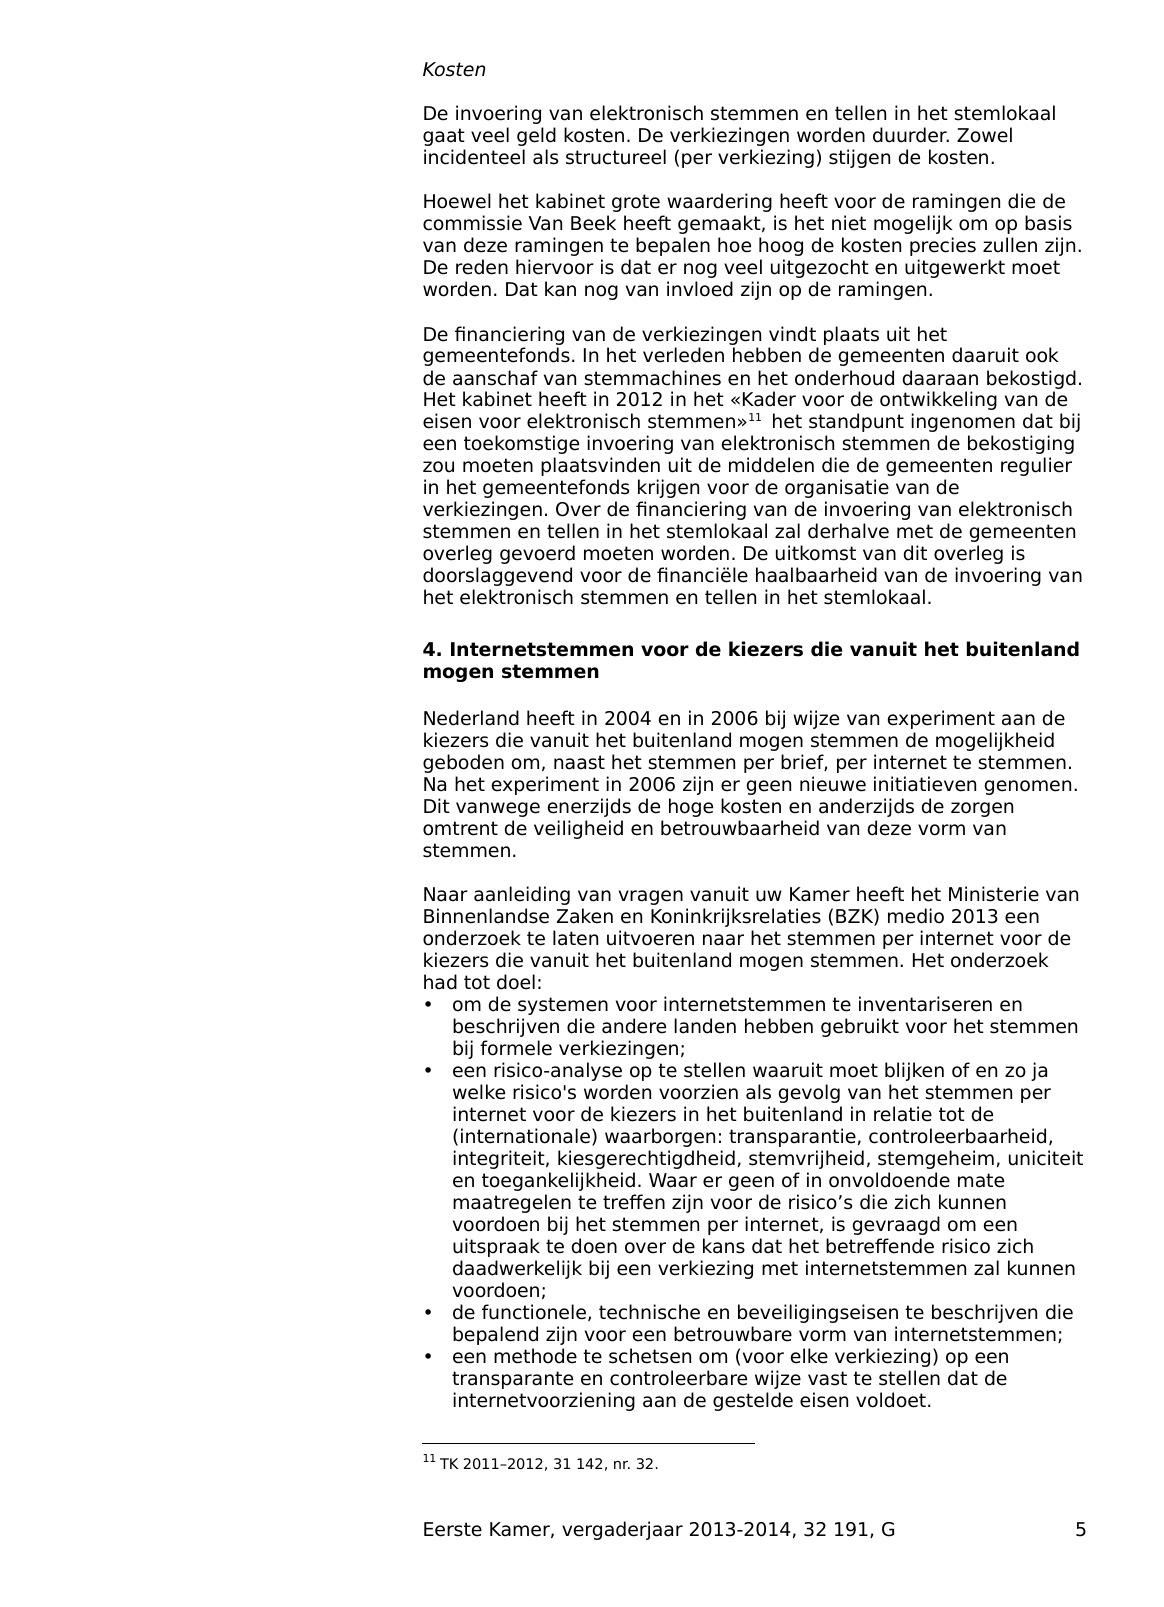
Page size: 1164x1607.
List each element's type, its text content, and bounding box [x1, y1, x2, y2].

text • een methode te schetsen om (voor elke verkiezing) op een transparante en controleerbare wijze vast te stellen dat de internetvoorziening aan de gestelde eisen voldoet. [422, 1346, 1087, 1412]
text Naar aanleiding van vragen vanuit uw Kamer heeft het Ministerie van Binnenlandse Zaken en Koninkrijksrelaties (BZK) medio 2013 een onderzoek te laten uitvoeren naar het stemmen per internet voor de kiezers die vanuit het buitenland mogen stemmen. Het onderzoek had tot doel: [422, 884, 1087, 994]
text TK 2011–2012, 31 142, nr. 32. [422, 1452, 1087, 1474]
text De invoering van elektronisch stemmen en tellen in het stemlokaal gaat veel geld kosten. De verkiezingen worden duurder. Zowel incidenteel als structureel (per verkiezing) stijgen de kosten. [422, 103, 1087, 169]
text • een risico-analyse op te stellen waaruit moet blijken of en zo ja welke risico's worden voorzien als gevolg van het stemmen per internet voor de kiezers in het buitenland in relatie tot de (internationale) waarborgen: transparantie, controleerbaarheid, integriteit, kiesgerechtigdheid, stemvrijheid, stemgeheim, uniciteit en toegankelijkheid. Waar er geen of in onvoldoende mate maatregelen te treffen zijn voor de risico’s die zich kunnen voordoen bij het stemmen per internet, is gevraagd om een uitspraak te doen over de kans dat het betreffende risico zich daadwerkelijk bij een verkiezing met internetstemmen zal kunnen voordoen; [422, 1060, 1087, 1302]
text Hoewel het kabinet grote waardering heeft voor de ramingen die de commissie Van Beek heeft gemaakt, is het niet mogelijk om op basis van deze ramingen te bepalen hoe hoog de kosten precies zullen zijn. De reden hiervoor is dat er nog veel uitgezocht en uitgewerkt moet worden. Dat kan nog van invloed zijn op de ramingen. [422, 191, 1087, 301]
text • om de systemen voor internetstemmen te inventariseren en beschrijven die andere landen hebben gebruikt voor het stemmen bij formele verkiezingen; [422, 994, 1087, 1060]
text De financiering van de verkiezingen vindt plaats uit het gemeentefonds. In het verleden hebben de gemeenten daaruit ook de aanschaf van stemmachines en het onderhoud daaraan bekostigd. Het kabinet heeft in 2012 in het «Kader voor de ontwikkeling van de eisen voor elektronisch stemmen» het standpunt ingenomen dat bij een toekomstige invoering van elektronisch stemmen de bekostiging zou moeten plaatsvinden uit de middelen die de gemeenten regulier in het gemeentefonds krijgen voor de organisatie van de verkiezingen. Over de financiering van de invoering van elektronisch stemmen en tellen in het stemlokaal zal derhalve met de gemeenten overleg gevoerd moeten worden. De uitkomst van dit overleg is doorslaggevend voor de financiële haalbaarheid van de invoering van het elektronisch stemmen en tellen in het stemlokaal. [422, 323, 1087, 609]
subtitle 4. Internetstemmen voor de kiezers die vanuit het buitenland mogen stemmen [422, 639, 1087, 683]
text • de functionele, technische en beveiligingseisen te beschrijven die bepalend zijn voor een betrouwbare vorm van internetstemmen; [422, 1302, 1087, 1346]
subtitle Kosten [422, 59, 1087, 81]
text Nederland heeft in 2004 en in 2006 bij wijze van experiment aan de kiezers die vanuit het buitenland mogen stemmen de mogelijkheid geboden om, naast het stemmen per brief, per internet te stemmen. Na het experiment in 2006 zijn er geen nieuwe initiatieven genomen. Dit vanwege enerzijds de hoge kosten en anderzijds de zorgen omtrent de veiligheid en betrouwbaarheid van deze vorm van stemmen. [422, 708, 1087, 862]
